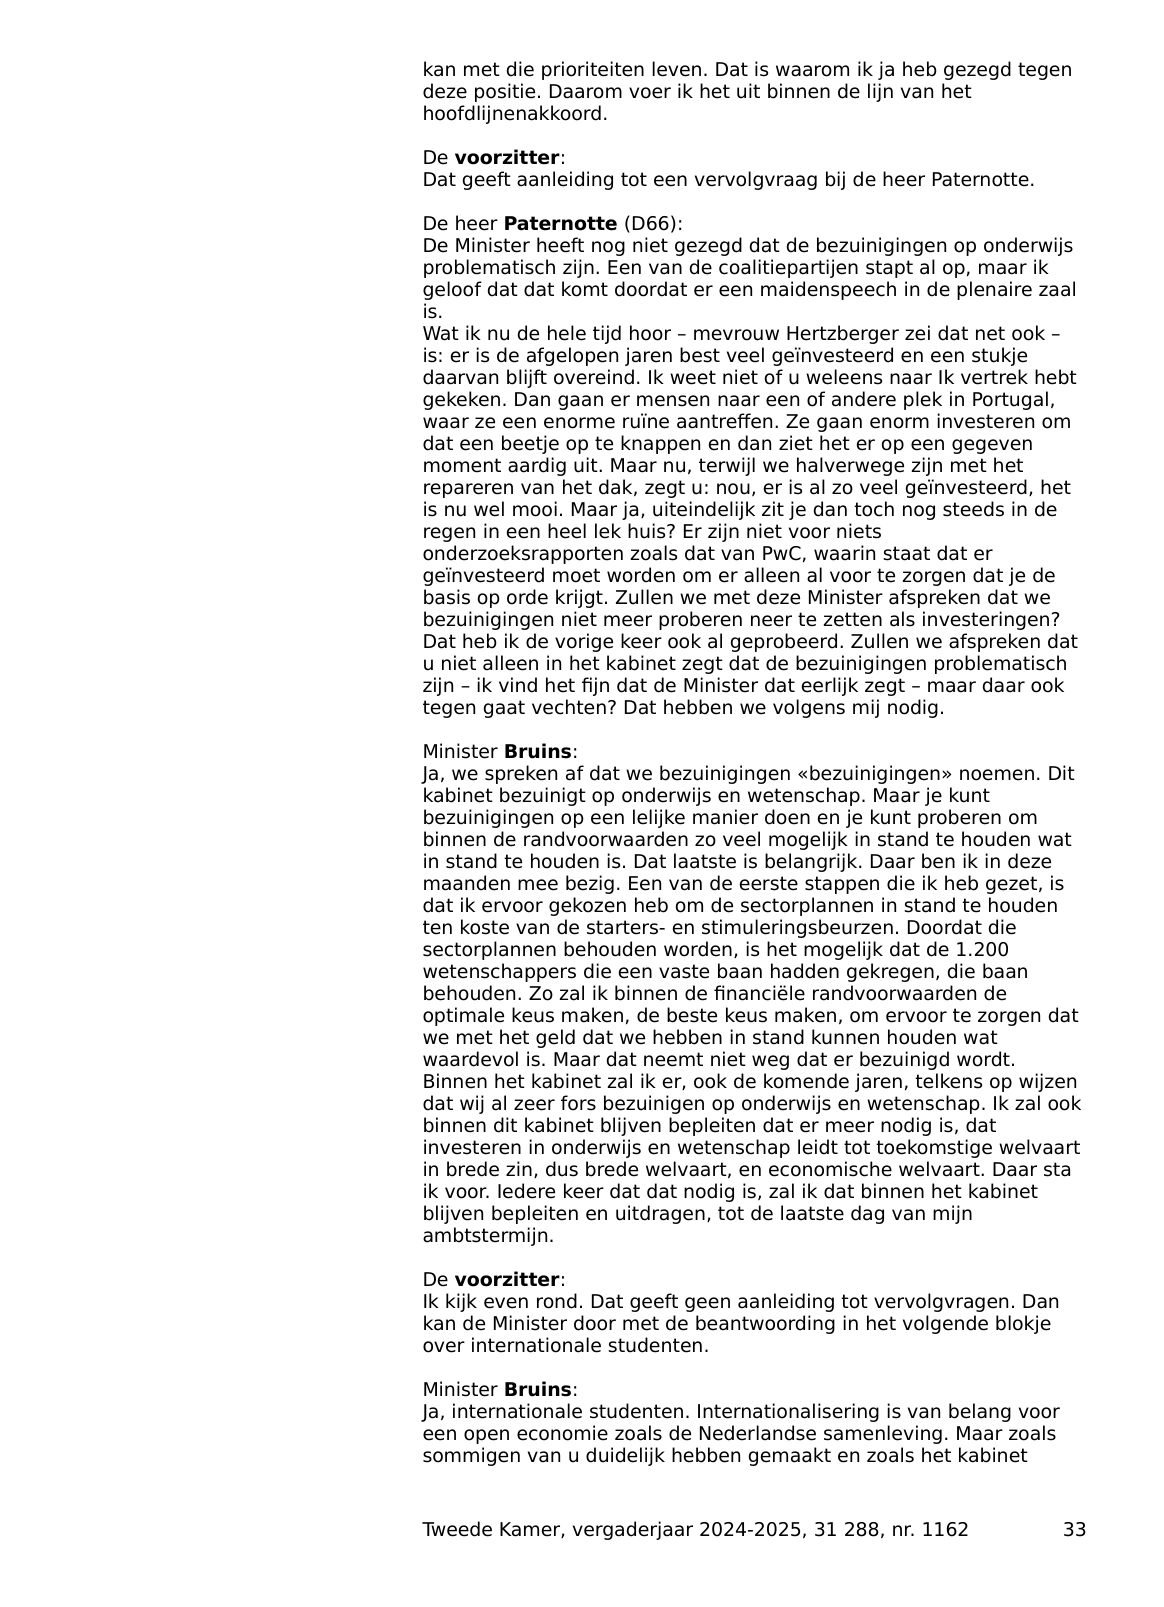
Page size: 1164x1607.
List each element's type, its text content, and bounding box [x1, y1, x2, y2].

text kan met die prioriteiten leven. Dat is waarom ik ja heb gezegd tegen deze positie. Daarom voer ik het uit binnen de lijn van het hoofdlijnenakkoord. [422, 59, 1087, 125]
text Minister Bruins: [422, 741, 1087, 763]
text Minister Bruins: [422, 1379, 1087, 1401]
text De voorzitter: [422, 1269, 1087, 1291]
text Ja, internationale studenten. Internationalisering is van belang voor een open economie zoals de Nederlandse samenleving. Maar zoals sommigen van u duidelijk hebben gemaakt en zoals het kabinet [422, 1401, 1087, 1467]
text Ik kijk even rond. Dat geeft geen aanleiding tot vervolgvragen. Dan kan de Minister door met de beantwoording in het volgende blokje over internationale studenten. [422, 1291, 1087, 1357]
text De voorzitter: [422, 147, 1087, 169]
text Ja, we spreken af dat we bezuinigingen «bezuinigingen» noemen. Dit kabinet bezuinigt op onderwijs en wetenschap. Maar je kunt bezuinigingen op een lelijke manier doen en je kunt proberen om binnen de randvoorwaarden zo veel mogelijk in stand te houden wat in stand te houden is. Dat laatste is belangrijk. Daar ben ik in deze maanden mee bezig. Een van de eerste stappen die ik heb gezet, is dat ik ervoor gekozen heb om de sectorplannen in stand te houden ten koste van de starters- en stimuleringsbeurzen. Doordat die sectorplannen behouden worden, is het mogelijk dat de 1.200 wetenschappers die een vaste baan hadden gekregen, die baan behouden. Zo zal ik binnen de financiële randvoorwaarden de optimale keus maken, de beste keus maken, om ervoor te zorgen dat we met het geld dat we hebben in stand kunnen houden wat waardevol is. Maar dat neemt niet weg dat er bezuinigd wordt. [422, 763, 1087, 1071]
text De Minister heeft nog niet gezegd dat de bezuinigingen op onderwijs problematisch zijn. Een van de coalitiepartijen stapt al op, maar ik geloof dat dat komt doordat er een maidenspeech in de plenaire zaal is. [422, 235, 1087, 323]
text Dat geeft aanleiding tot een vervolgvraag bij de heer Paternotte. [422, 169, 1087, 191]
text Wat ik nu de hele tijd hoor – mevrouw Hertzberger zei dat net ook – is: er is de afgelopen jaren best veel geïnvesteerd en een stukje daarvan blijft overeind. Ik weet niet of u weleens naar Ik vertrek hebt gekeken. Dan gaan er mensen naar een of andere plek in Portugal, waar ze een enorme ruïne aantreffen. Ze gaan enorm investeren om dat een beetje op te knappen en dan ziet het er op een gegeven moment aardig uit. Maar nu, terwijl we halverwege zijn met het repareren van het dak, zegt u: nou, er is al zo veel geïnvesteerd, het is nu wel mooi. Maar ja, uiteindelijk zit je dan toch nog steeds in de regen in een heel lek huis? Er zijn niet voor niets onderzoeksrapporten zoals dat van PwC, waarin staat dat er geïnvesteerd moet worden om er alleen al voor te zorgen dat je de basis op orde krijgt. Zullen we met deze Minister afspreken dat we bezuinigingen niet meer proberen neer te zetten als investeringen? Dat heb ik de vorige keer ook al geprobeerd. Zullen we afspreken dat u niet alleen in het kabinet zegt dat de bezuinigingen problematisch zijn – ik vind het fijn dat de Minister dat eerlijk zegt – maar daar ook tegen gaat vechten? Dat hebben we volgens mij nodig. [422, 323, 1087, 719]
text Binnen het kabinet zal ik er, ook de komende jaren, telkens op wijzen dat wij al zeer fors bezuinigen op onderwijs en wetenschap. Ik zal ook binnen dit kabinet blijven bepleiten dat er meer nodig is, dat investeren in onderwijs en wetenschap leidt tot toekomstige welvaart in brede zin, dus brede welvaart, en economische welvaart. Daar sta ik voor. Iedere keer dat dat nodig is, zal ik dat binnen het kabinet blijven bepleiten en uitdragen, tot de laatste dag van mijn ambtstermijn. [422, 1071, 1087, 1247]
text De heer Paternotte (D66): [422, 213, 1087, 235]
